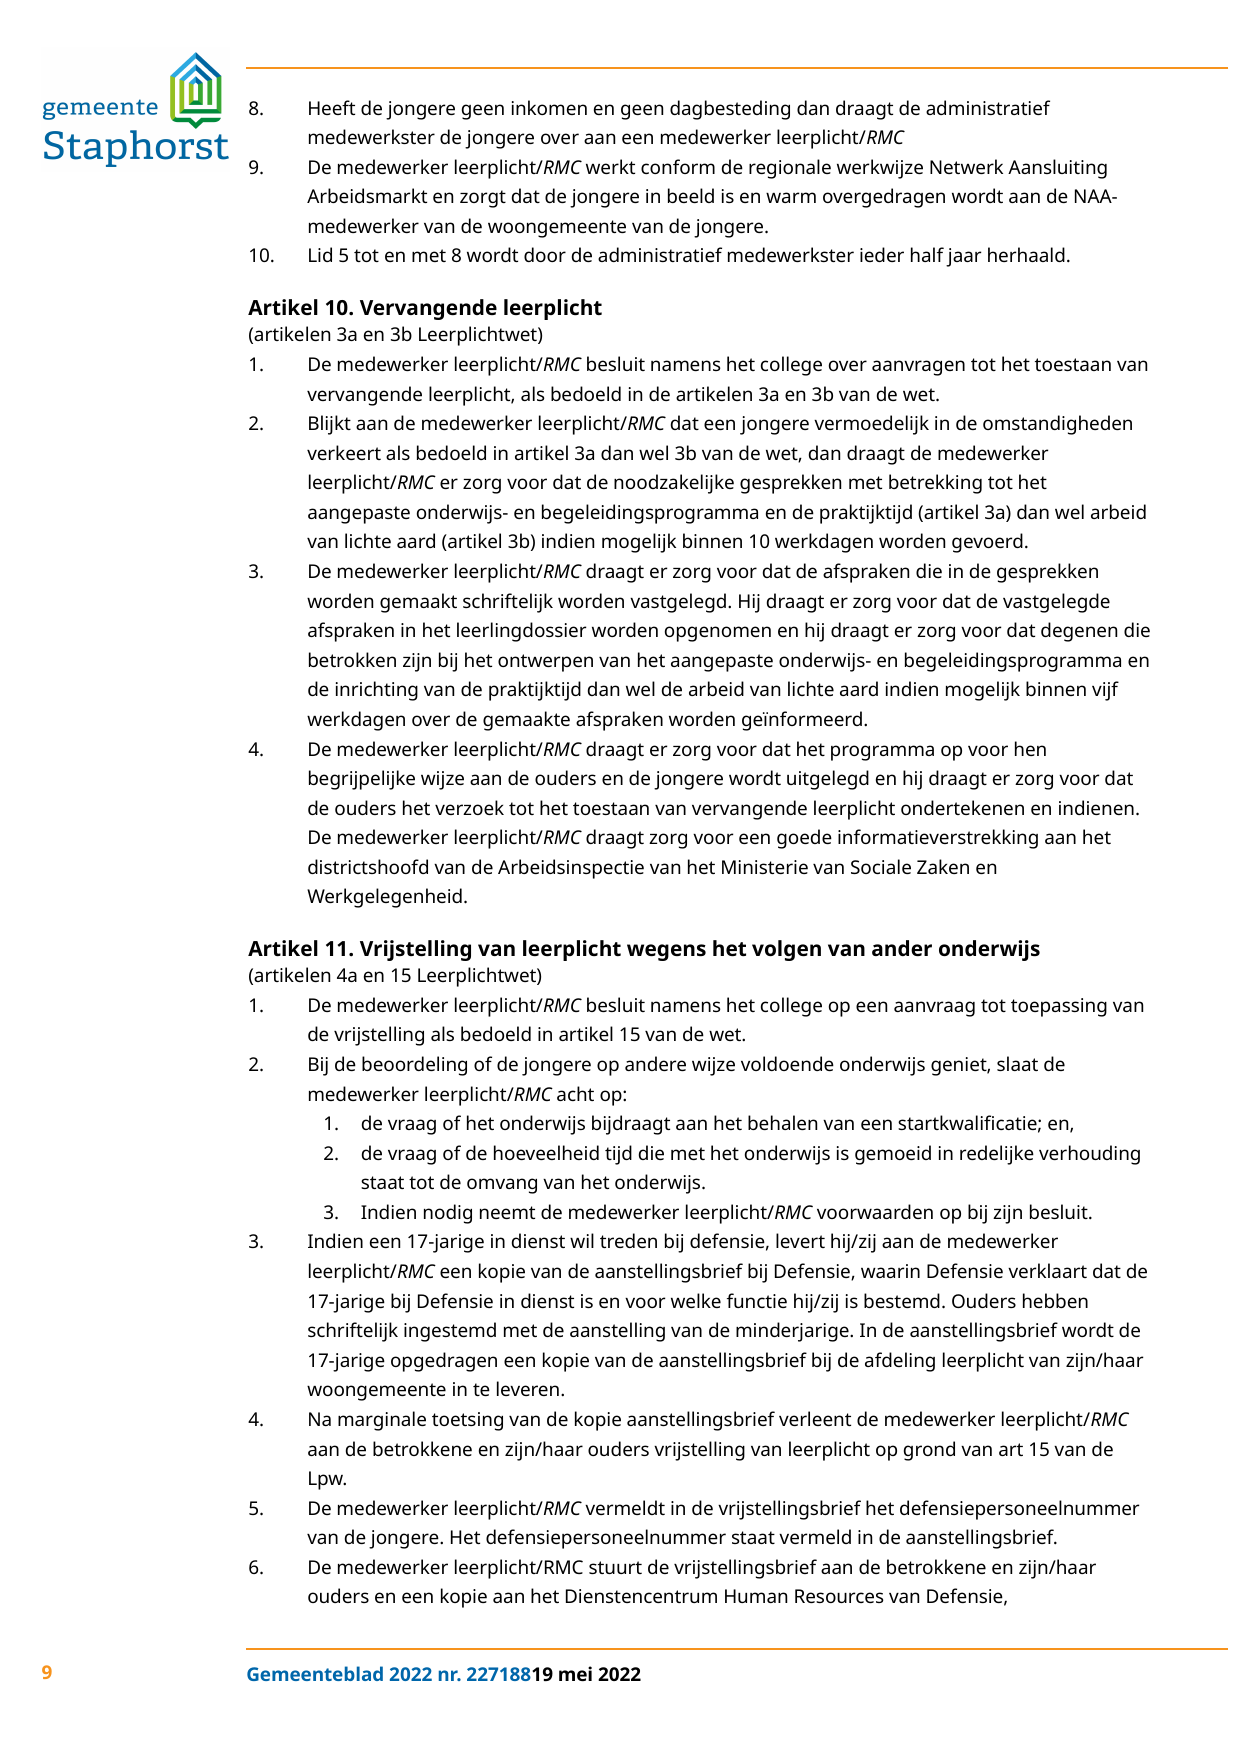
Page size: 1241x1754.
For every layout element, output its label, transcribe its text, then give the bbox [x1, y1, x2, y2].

list Indien nodig neemt de medewerker leerplicht/RMC voorwaarden op bij zijn besluit. [323, 1199, 1152, 1225]
list Na marginale toetsing van de kopie aanstellingsbrief verleent de medewerker leerplicht/RMC aan de betrokkene en zijn/haar ouders vrijstelling van leerplicht op grond van art 15 van de Lpw. [248, 1406, 1152, 1491]
text Artikel 10. Vervangende leerplicht [248, 293, 1152, 322]
list De medewerker leerplicht/RMC vermeldt in de vrijstellingsbrief het defensiepersoneelnummer van de jongere. Het defensiepersoneelnummer staat vermeld in de aanstellingsbrief. [248, 1495, 1152, 1550]
text (artikelen 4a en 15 Leerplichtwet) [248, 962, 1152, 988]
list Indien een 17-jarige in dienst wil treden bij defensie, levert hij/zij aan de medewerker leerplicht/RMC een kopie van de aanstellingsbrief bij Defensie, waarin Defensie verklaart dat de 17-jarige bij Defensie in dienst is en voor welke functie hij/zij is bestemd. Ouders hebben schriftelijk ingestemd met de aanstelling van de minderjarige. In de aanstellingsbrief wordt de 17-jarige opgedragen een kopie van de aanstellingsbrief bij de afdeling leerplicht van zijn/haar woongemeente in te leveren. [248, 1229, 1152, 1402]
list De medewerker leerplicht/RMC werkt conform de regionale werkwijze Netwerk Aansluiting Arbeidsmarkt en zorgt dat de jongere in beeld is en warm overgedragen wordt aan de NAA-medewerker van de woongemeente van de jongere. [248, 154, 1152, 239]
list De medewerker leerplicht/RMC draagt er zorg voor dat de afspraken die in de gesprekken worden gemaakt schriftelijk worden vastgelegd. Hij draagt er zorg voor dat de vastgelegde afspraken in het leerlingdossier worden opgenomen en hij draagt er zorg voor dat degenen die betrokken zijn bij het ontwerpen van het aangepaste onderwijs- en begeleidingsprogramma en de inrichting van de praktijktijd dan wel de arbeid van lichte aard indien mogelijk binnen vijf werkdagen over de gemaakte afspraken worden geïnformeerd. [248, 558, 1152, 732]
list Lid 5 tot en met 8 wordt door de administratief medewerkster ieder half jaar herhaald. [248, 243, 1152, 268]
list Heeft de jongere geen inkomen en geen dagbesteding dan draagt de administratief medewerkster de jongere over aan een medewerker leerplicht/RMC [248, 95, 1152, 150]
list de vraag of de hoeveelheid tijd die met het onderwijs is gemoeid in redelijke verhouding staat tot de omvang van het onderwijs. [323, 1140, 1152, 1195]
text Artikel 11. Vrijstelling van leerplicht wegens het volgen van ander onderwijs [248, 934, 1152, 962]
list De medewerker leerplicht/RMC stuurt de vrijstellingsbrief aan de betrokkene en zijn/haar ouders en een kopie aan het Dienstencentrum Human Resources van Defensie, [248, 1554, 1152, 1609]
list De medewerker leerplicht/RMC besluit namens het college op een aanvraag tot toepassing van de vrijstelling als bedoeld in artikel 15 van de wet. [248, 992, 1152, 1047]
list De medewerker leerplicht/RMC draagt er zorg voor dat het programma op voor hen begrijpelijke wijze aan de ouders en de jongere wordt uitgelegd en hij draagt er zorg voor dat de ouders het verzoek tot het toestaan van vervangende leerplicht ondertekenen en indienen. [248, 736, 1152, 821]
list De medewerker leerplicht/RMC besluit namens het college over aanvragen tot het toestaan van vervangende leerplicht, als bedoeld in de artikelen 3a en 3b van de wet. [248, 351, 1152, 406]
list Blijkt aan de medewerker leerplicht/RMC dat een jongere vermoedelijk in de omstandigheden verkeert als bedoeld in artikel 3a dan wel 3b van de wet, dan draagt de medewerker leerplicht/RMC er zorg voor dat de noodzakelijke gesprekken met betrekking tot het aangepaste onderwijs- en begeleidingsprogramma en de praktijktijd (artikel 3a) dan wel arbeid van lichte aard (artikel 3b) indien mogelijk binnen 10 werkdagen worden gevoerd. [248, 410, 1152, 554]
text (artikelen 3a en 3b Leerplichtwet) [248, 322, 1152, 347]
list Bij de beoordeling of de jongere op andere wijze voldoende onderwijs geniet, slaat de medewerker leerplicht/RMC acht op: [248, 1051, 1152, 1107]
list de vraag of het onderwijs bijdraagt aan het behalen van een startkwalificatie; en, [323, 1110, 1152, 1136]
list De medewerker leerplicht/RMC draagt zorg voor een goede informatieverstrekking aan het districtshoofd van de Arbeidsinspectie van het Ministerie van Sociale Zaken en Werkgelegenheid. [248, 824, 1152, 909]
picture [41, 47, 231, 172]
